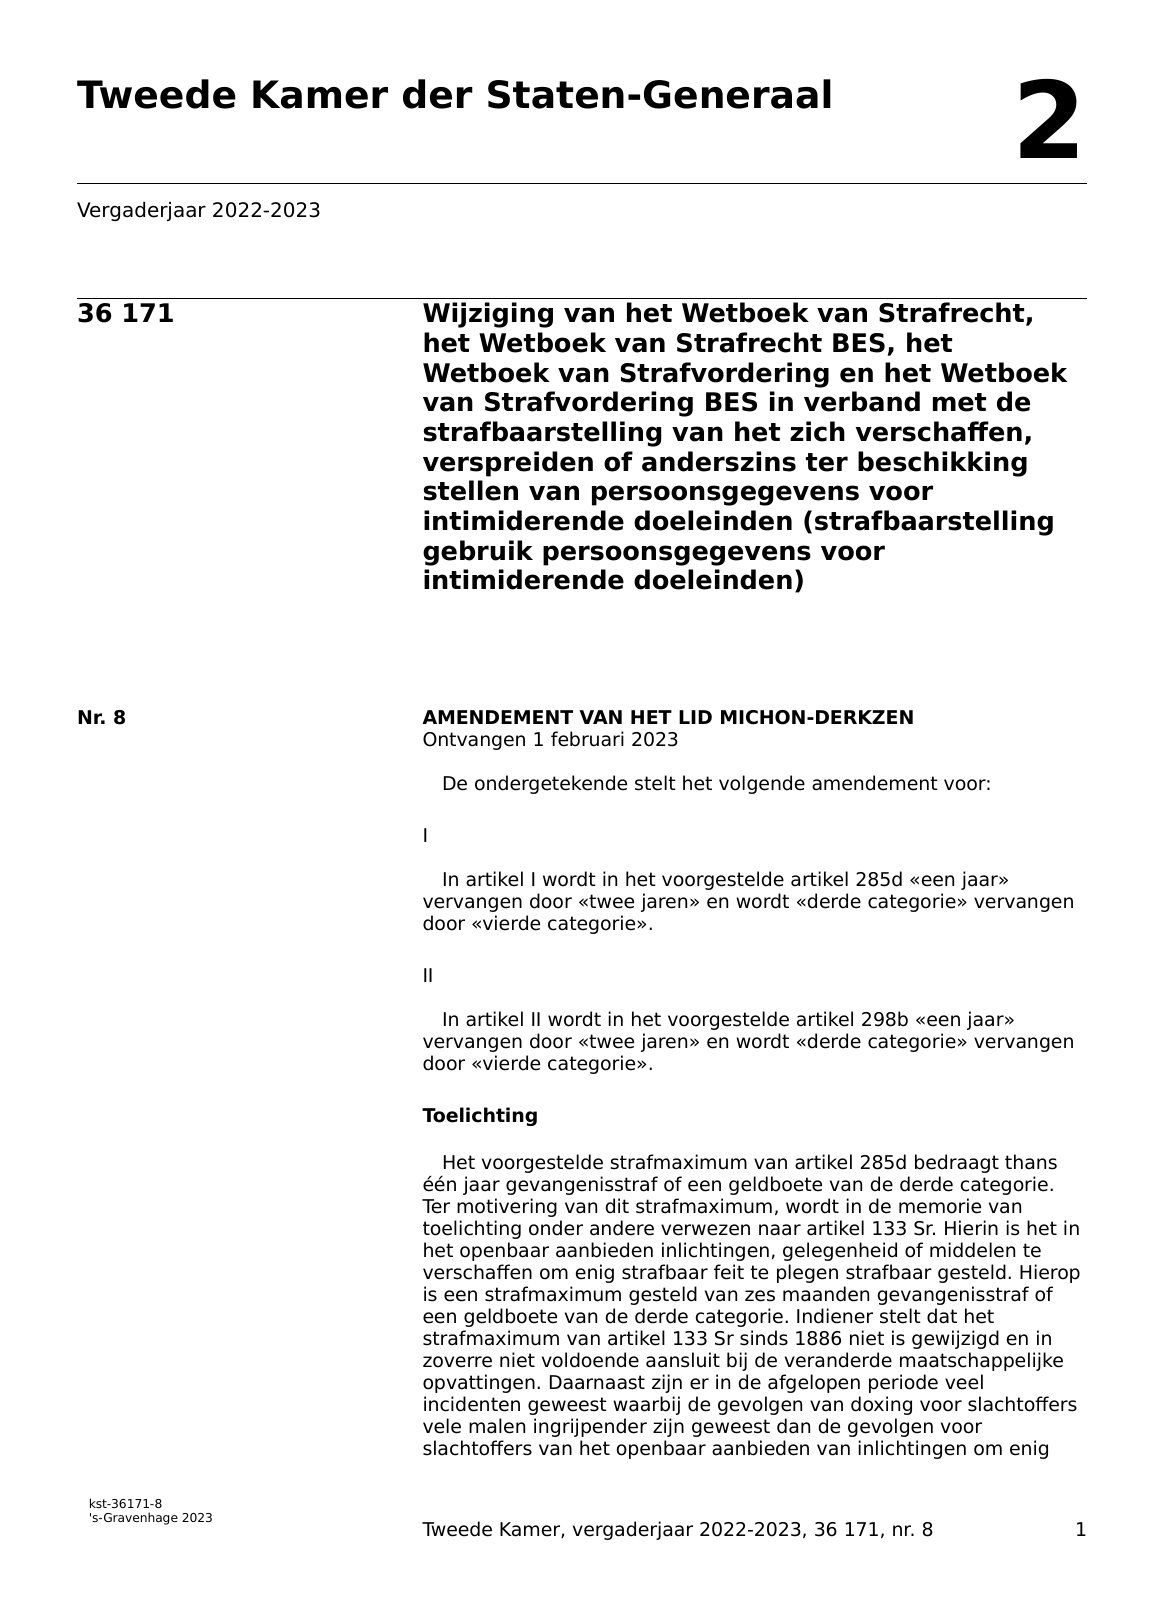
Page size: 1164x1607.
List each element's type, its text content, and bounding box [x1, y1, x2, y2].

text In artikel II wordt in het voorgestelde artikel 298b «een jaar» vervangen door «twee jaren» en wordt «derde categorie» vervangen door «vierde categorie». [422, 1009, 1087, 1075]
text kst-36171-8 [88, 1497, 323, 1511]
subtitle Nr. 8 AMENDEMENT VAN HET LID MICHON-DERKZEN [77, 707, 1087, 729]
subtitle Toelichting [422, 1105, 1087, 1127]
table_header 2 [886, 59, 1087, 183]
table_header Tweede Kamer der Staten-Generaal [77, 59, 886, 183]
subtitle I [422, 825, 1087, 847]
text De ondergetekende stelt het volgende amendement voor: [422, 773, 1087, 795]
text 's-Gravenhage 2023 [88, 1511, 323, 1525]
text Ontvangen 1 februari 2023 [422, 729, 1087, 751]
table_cell Vergaderjaar 2022-2023 [77, 184, 1087, 298]
subtitle II [422, 965, 1087, 987]
subtitle 36 171 Wijziging van het Wetboek van Strafrecht, het Wetboek van Strafrecht BES, het Wetboek van Strafvordering en het Wetboek van Strafvordering BES in verband met de strafbaarstelling van het zich verschaffen, verspreiden of anderszins ter beschikking stellen van persoonsgegevens voor intimiderende doeleinden (strafbaarstelling gebruik persoonsgegevens voor intimiderende doeleinden) [77, 299, 1087, 596]
text In artikel I wordt in het voorgestelde artikel 285d «een jaar» vervangen door «twee jaren» en wordt «derde categorie» vervangen door «vierde categorie». [422, 869, 1087, 935]
text Het voorgestelde strafmaximum van artikel 285d bedraagt thans één jaar gevangenisstraf of een geldboete van de derde categorie. Ter motivering van dit strafmaximum, wordt in de memorie van toelichting onder andere verwezen naar artikel 133 Sr. Hierin is het in het openbaar aanbieden inlichtingen, gelegenheid of middelen te verschaffen om enig strafbaar feit te plegen strafbaar gesteld. Hierop is een strafmaximum gesteld van zes maanden gevangenisstraf of een geldboete van de derde categorie. Indiener stelt dat het strafmaximum van artikel 133 Sr sinds 1886 niet is gewijzigd en in zoverre niet voldoende aansluit bij de veranderde maatschappelijke opvattingen. Daarnaast zijn er in de afgelopen periode veel incidenten geweest waarbij de gevolgen van doxing voor slachtoffers vele malen ingrijpender zijn geweest dan de gevolgen voor slachtoffers van het openbaar aanbieden van inlichtingen om enig [422, 1152, 1087, 1460]
